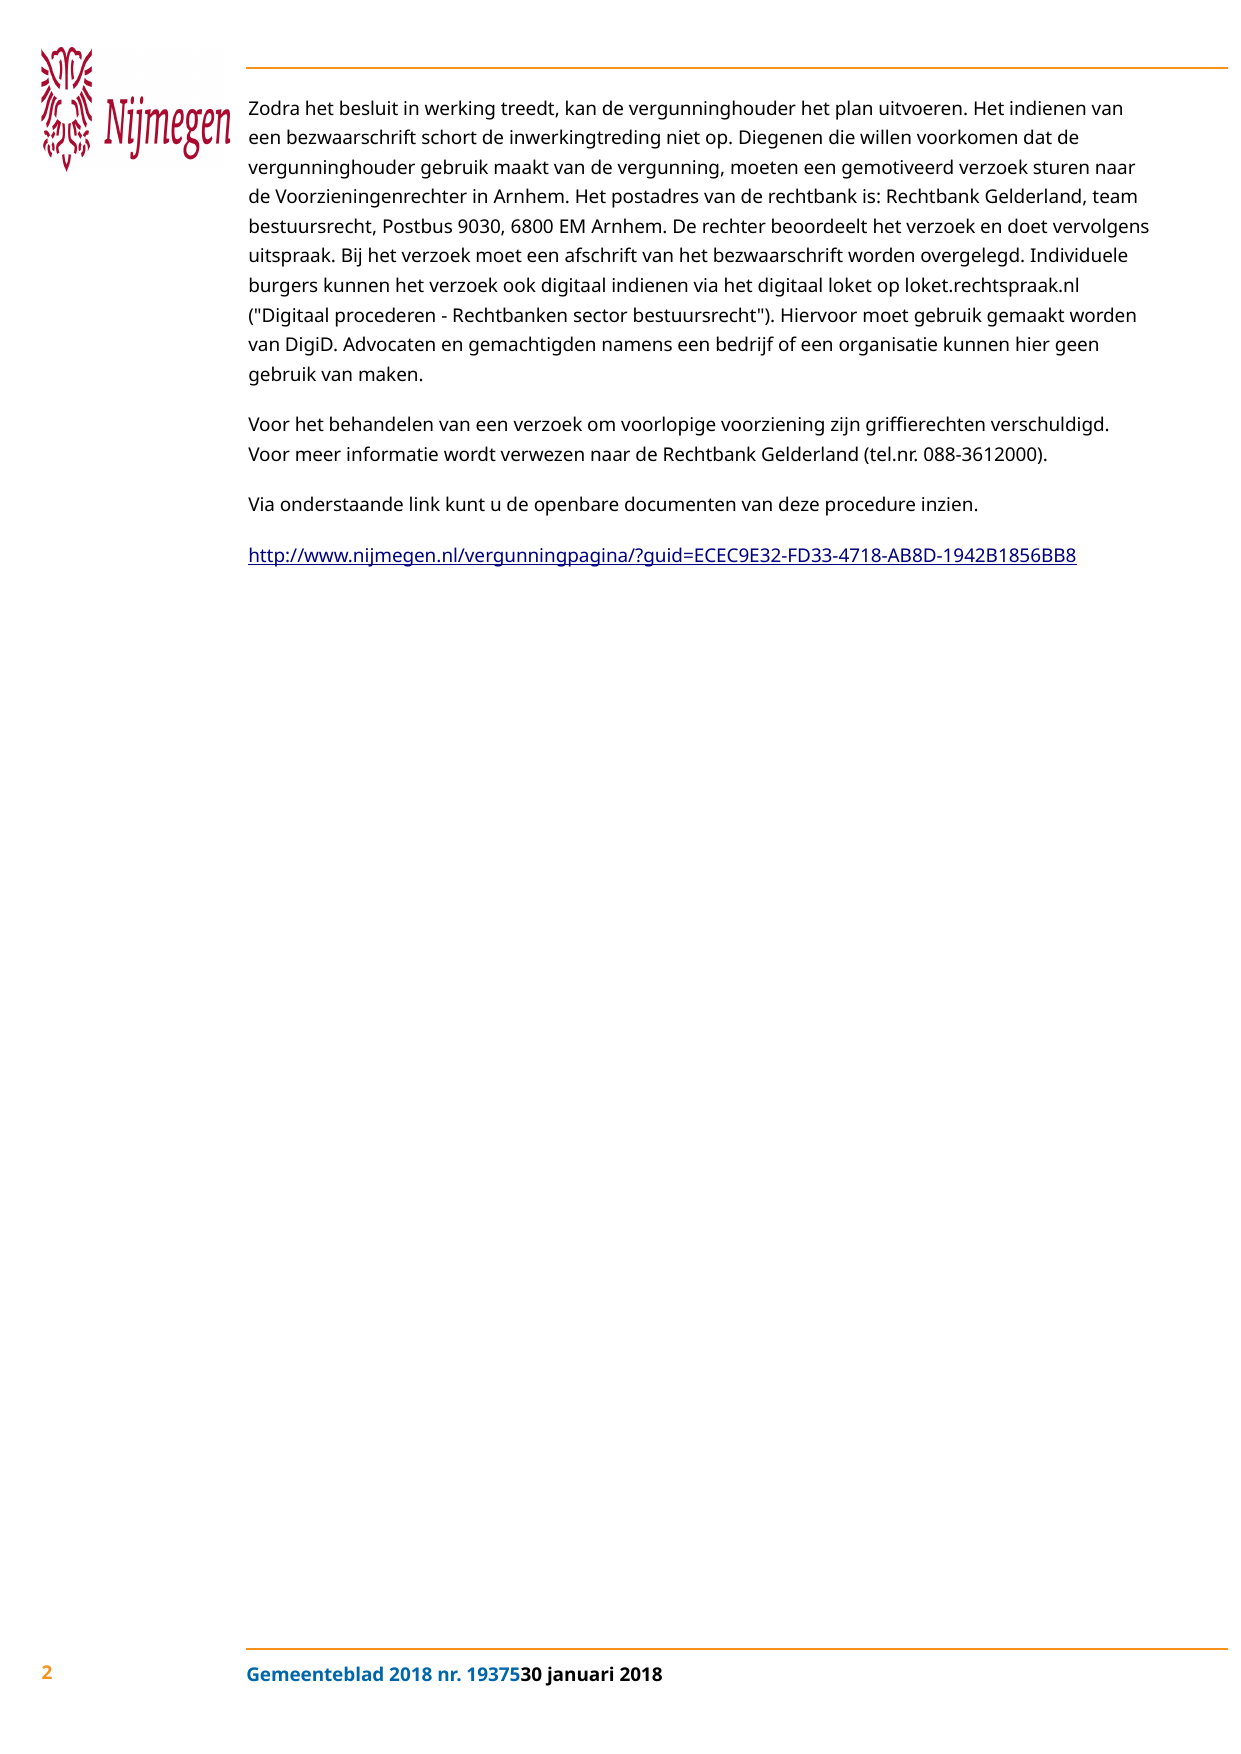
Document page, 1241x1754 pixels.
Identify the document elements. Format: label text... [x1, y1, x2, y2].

picture [41, 47, 231, 172]
text Via onderstaande link kunt u de openbare documenten van deze procedure inzien. [248, 491, 1152, 517]
text Voor het behandelen van een verzoek om voorlopige voorziening zijn griffierechten verschuldigd. Voor meer informatie wordt verwezen naar de Rechtbank Gelderland (tel.nr. 088-3612000). [248, 411, 1152, 467]
text http://www.nijmegen.nl/vergunningpagina/?guid=ECEC9E32-FD33-4718-AB8D-1942B1856BB8 [248, 542, 1152, 568]
text Zodra het besluit in werking treedt, kan de vergunninghouder het plan uitvoeren. Het indienen van een bezwaarschrift schort de inwerkingtreding niet op. Diegenen die willen voorkomen dat de vergunninghouder gebruik maakt van de vergunning, moeten een gemotiveerd verzoek sturen naar de Voorzieningenrechter in Arnhem. Het postadres van de rechtbank is: Rechtbank Gelderland, team bestuursrecht, Postbus 9030, 6800 EM Arnhem. De rechter beoordeelt het verzoek en doet vervolgens uitspraak. Bij het verzoek moet een afschrift van het bezwaarschrift worden overgelegd. Individuele burgers kunnen het verzoek ook digitaal indienen via het digitaal loket op loket.rechtspraak.nl ("Digitaal procederen - Rechtbanken sector bestuursrecht"). Hiervoor moet gebruik gemaakt worden van DigiD. Advocaten en gemachtigden namens een bedrijf of een organisatie kunnen hier geen gebruik van maken. [248, 95, 1152, 387]
